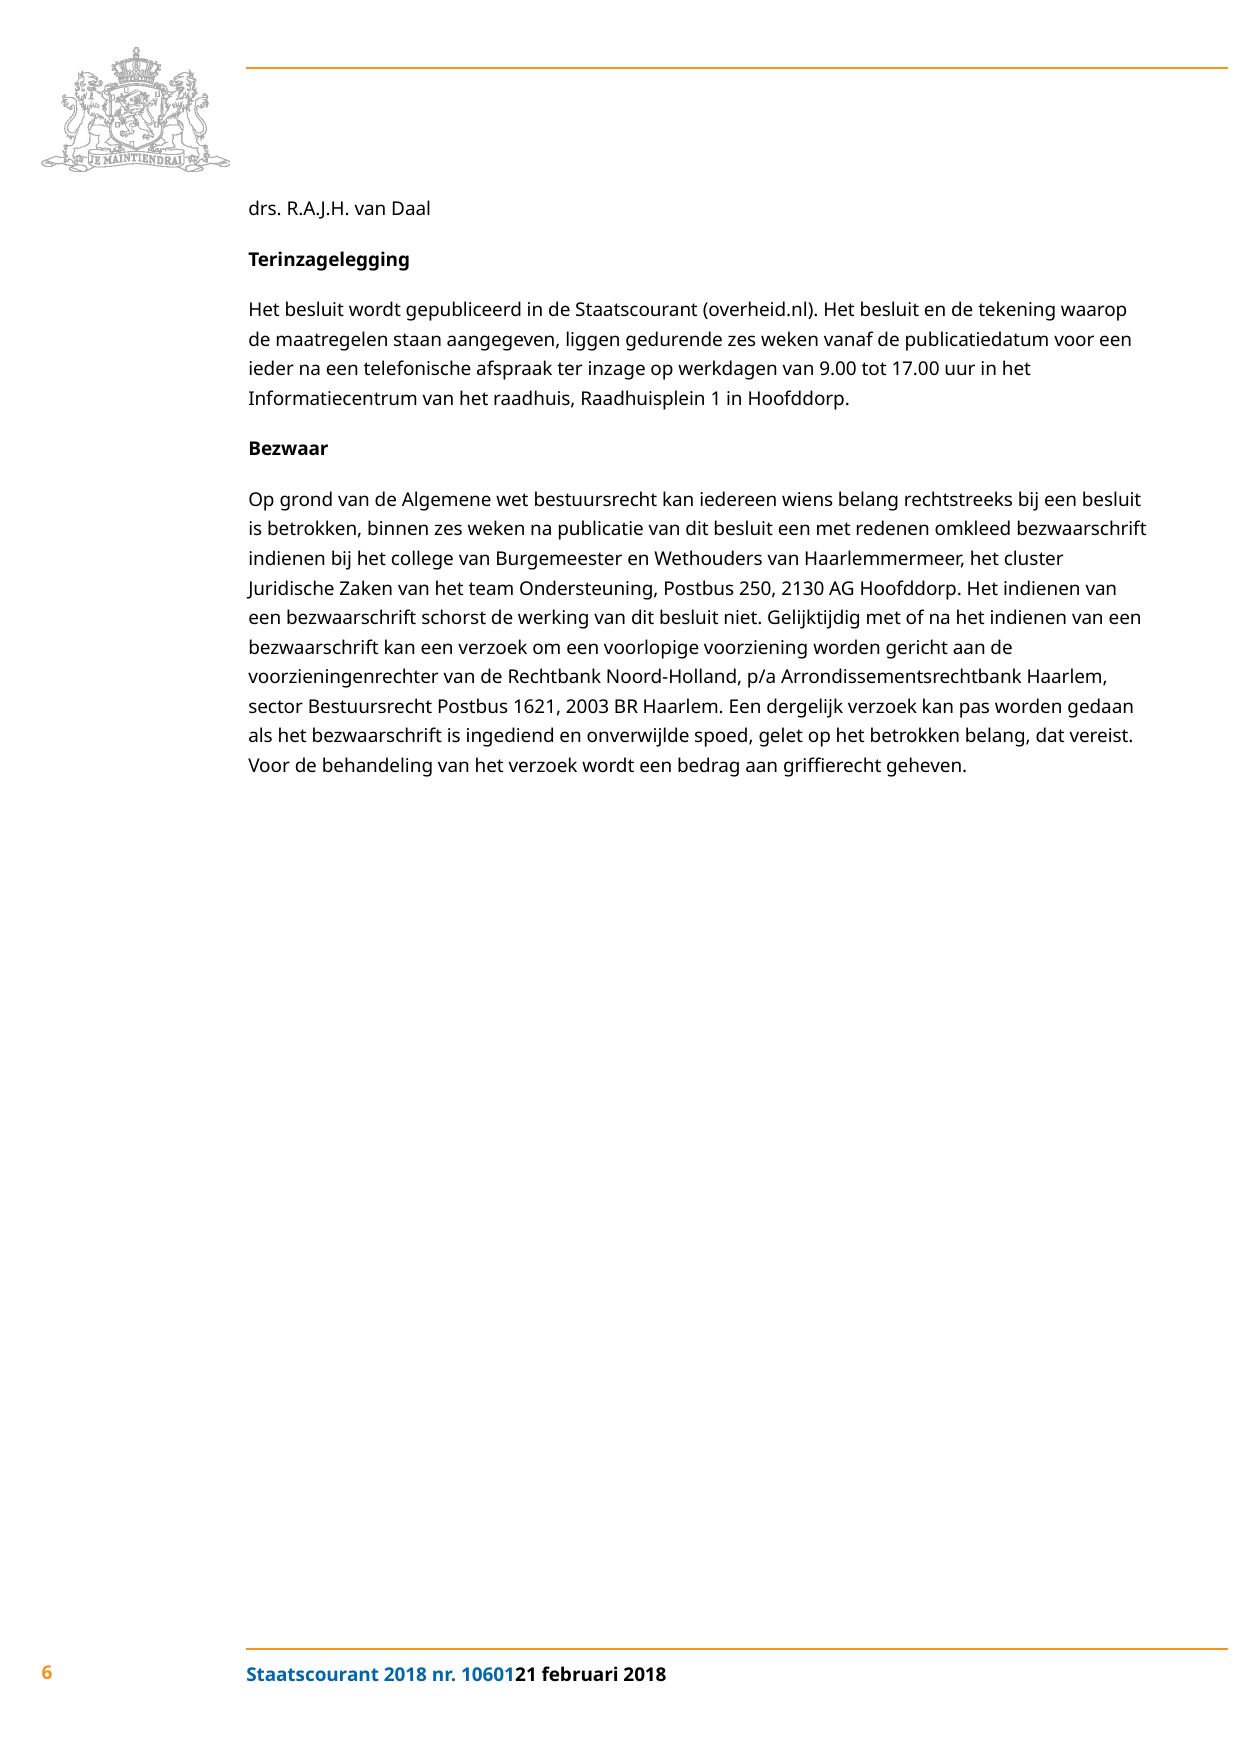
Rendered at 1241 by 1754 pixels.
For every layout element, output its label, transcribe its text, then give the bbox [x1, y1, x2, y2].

text Op grond van de Algemene wet bestuursrecht kan iedereen wiens belang rechtstreeks bij een besluit is betrokken, binnen zes weken na publicatie van dit besluit een met redenen omkleed bezwaarschrift indienen bij het college van Burgemeester en Wethouders van Haarlemmermeer, het cluster Juridische Zaken van het team Ondersteuning, Postbus 250, 2130 AG Hoofddorp. Het indienen van een bezwaarschrift schorst de werking van dit besluit niet. Gelijktijdig met of na het indienen van een bezwaarschrift kan een verzoek om een voorlopige voorziening worden gericht aan de voorzieningenrechter van de Rechtbank Noord-Holland, p/a Arrondissementsrechtbank Haarlem, sector Bestuursrecht Postbus 1621, 2003 BR Haarlem. Een dergelijk verzoek kan pas worden gedaan als het bezwaarschrift is ingediend en onverwijlde spoed, gelet op het betrokken belang, dat vereist. Voor de behandeling van het verzoek wordt een bedrag aan griffierecht geheven. [248, 486, 1152, 778]
picture [41, 47, 231, 172]
text Bezwaar [248, 436, 1152, 461]
text Terinzagelegging [248, 246, 1152, 272]
text Het besluit wordt gepubliceerd in de Staatscourant (overheid.nl). Het besluit en de tekening waarop de maatregelen staan aangegeven, liggen gedurende zes weken vanaf de publicatiedatum voor een ieder na een telefonische afspraak ter inzage op werkdagen van 9.00 tot 17.00 uur in het Informatiecentrum van het raadhuis, Raadhuisplein 1 in Hoofddorp. [248, 296, 1152, 411]
text drs. R.A.J.H. van Daal [248, 196, 1152, 221]
